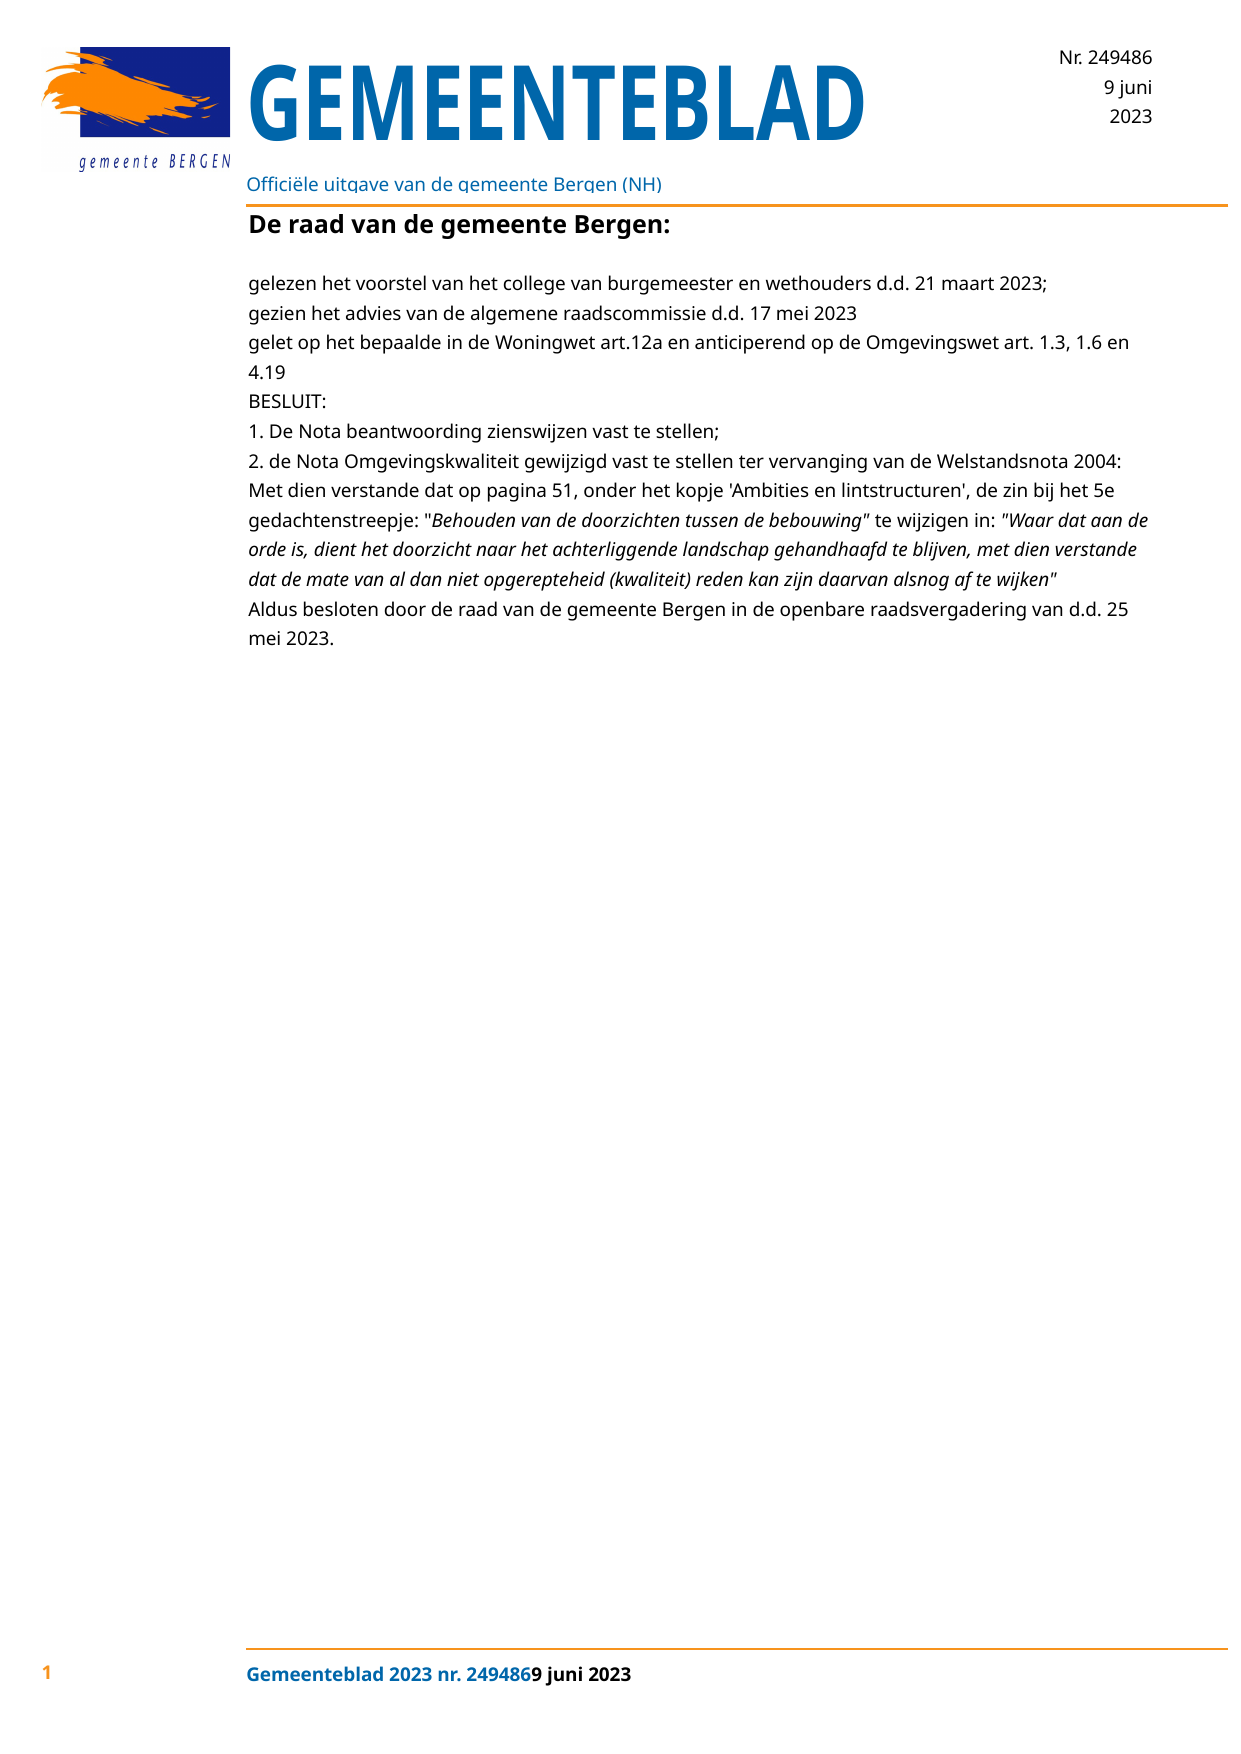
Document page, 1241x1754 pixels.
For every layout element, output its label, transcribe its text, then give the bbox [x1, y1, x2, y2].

text BESLUIT: [248, 389, 1152, 414]
picture [41, 47, 231, 172]
text 2. de Nota Omgevingskwaliteit gewijzigd vast te stellen ter vervanging van de Welstandsnota 2004: Met dien verstande dat op pagina 51, onder het kopje 'Ambities en lintstructuren', de zin bij het 5e gedachtenstreepje: "Behouden van de doorzichten tussen de bebouwing" te wijzigen in: "Waar dat aan de orde is, dient het doorzicht naar het achterliggende landschap gehandhaafd te blijven, met dien verstande dat de mate van al dan niet opgerepteheid (kwaliteit) reden kan zijn daarvan alsnog af te wijken" [248, 448, 1152, 592]
text gelet op het bepaalde in de Woningwet art.12a en anticiperend op de Omgevingswet art. 1.3, 1.6 en 4.19 [248, 329, 1152, 385]
text 1. De Nota beantwoording zienswijzen vast te stellen; [248, 418, 1152, 444]
text gezien het advies van de algemene raadscommissie d.d. 17 mei 2023 [248, 300, 1152, 326]
text De raad van de gemeente Bergen: [248, 207, 1152, 241]
text gelezen het voorstel van het college van burgemeester en wethouders d.d. 21 maart 2023; [248, 270, 1152, 296]
text Aldus besloten door de raad van de gemeente Bergen in de openbare raadsvergadering van d.d. 25 mei 2023. [248, 596, 1152, 651]
